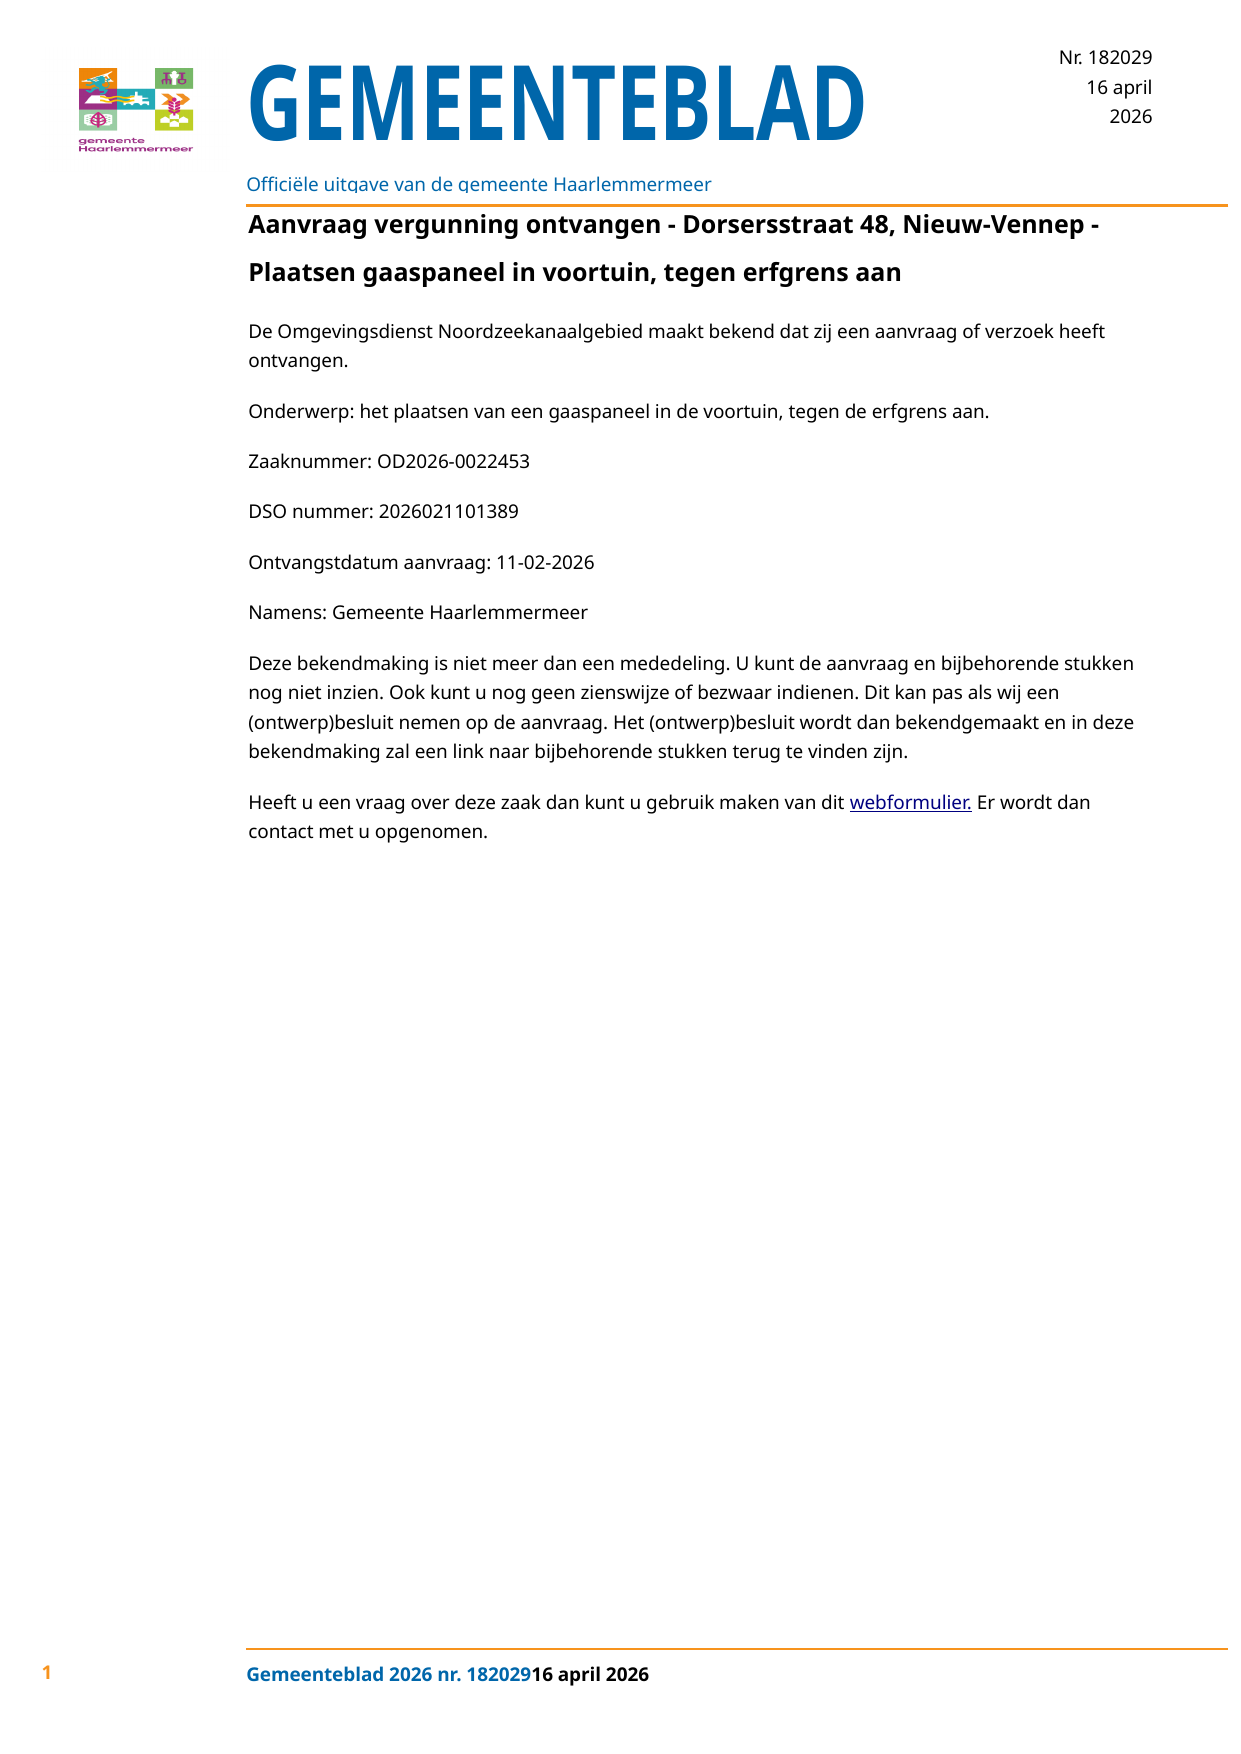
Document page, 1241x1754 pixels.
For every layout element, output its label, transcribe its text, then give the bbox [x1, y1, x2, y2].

text Deze bekendmaking is niet meer dan een mededeling. U kunt de aanvraag en bijbehorende stukken nog niet inzien. Ook kunt u nog geen zienswijze of bezwaar indienen. Dit kan pas als wij een (ontwerp)besluit nemen op de aanvraag. Het (ontwerp)besluit wordt dan bekendgemaakt en in deze bekendmaking zal een link naar bijbehorende stukken terug te vinden zijn. [248, 650, 1152, 764]
text Ontvangstdatum aanvraag: 11-02-2026 [248, 549, 1152, 575]
picture [41, 47, 231, 172]
text Zaaknummer: OD2026-0022453 [248, 448, 1152, 474]
text De Omgevingsdienst Noordzeekanaalgebied maakt bekend dat zij een aanvraag of verzoek heeft ontvangen. [248, 318, 1152, 373]
text Aanvraag vergunning ontvangen - Dorsersstraat 48, Nieuw-Vennep - Plaatsen gaaspaneel in voortuin, tegen erfgrens aan [248, 207, 1152, 288]
text Heeft u een vraag over deze zaak dan kunt u gebruik maken van dit webformulier. Er wordt dan contact met u opgenomen. [248, 789, 1152, 844]
text DSO nummer: 2026021101389 [248, 499, 1152, 524]
text Onderwerp: het plaatsen van een gaaspaneel in de voortuin, tegen de erfgrens aan. [248, 398, 1152, 424]
text Namens: Gemeente Haarlemmermeer [248, 599, 1152, 625]
